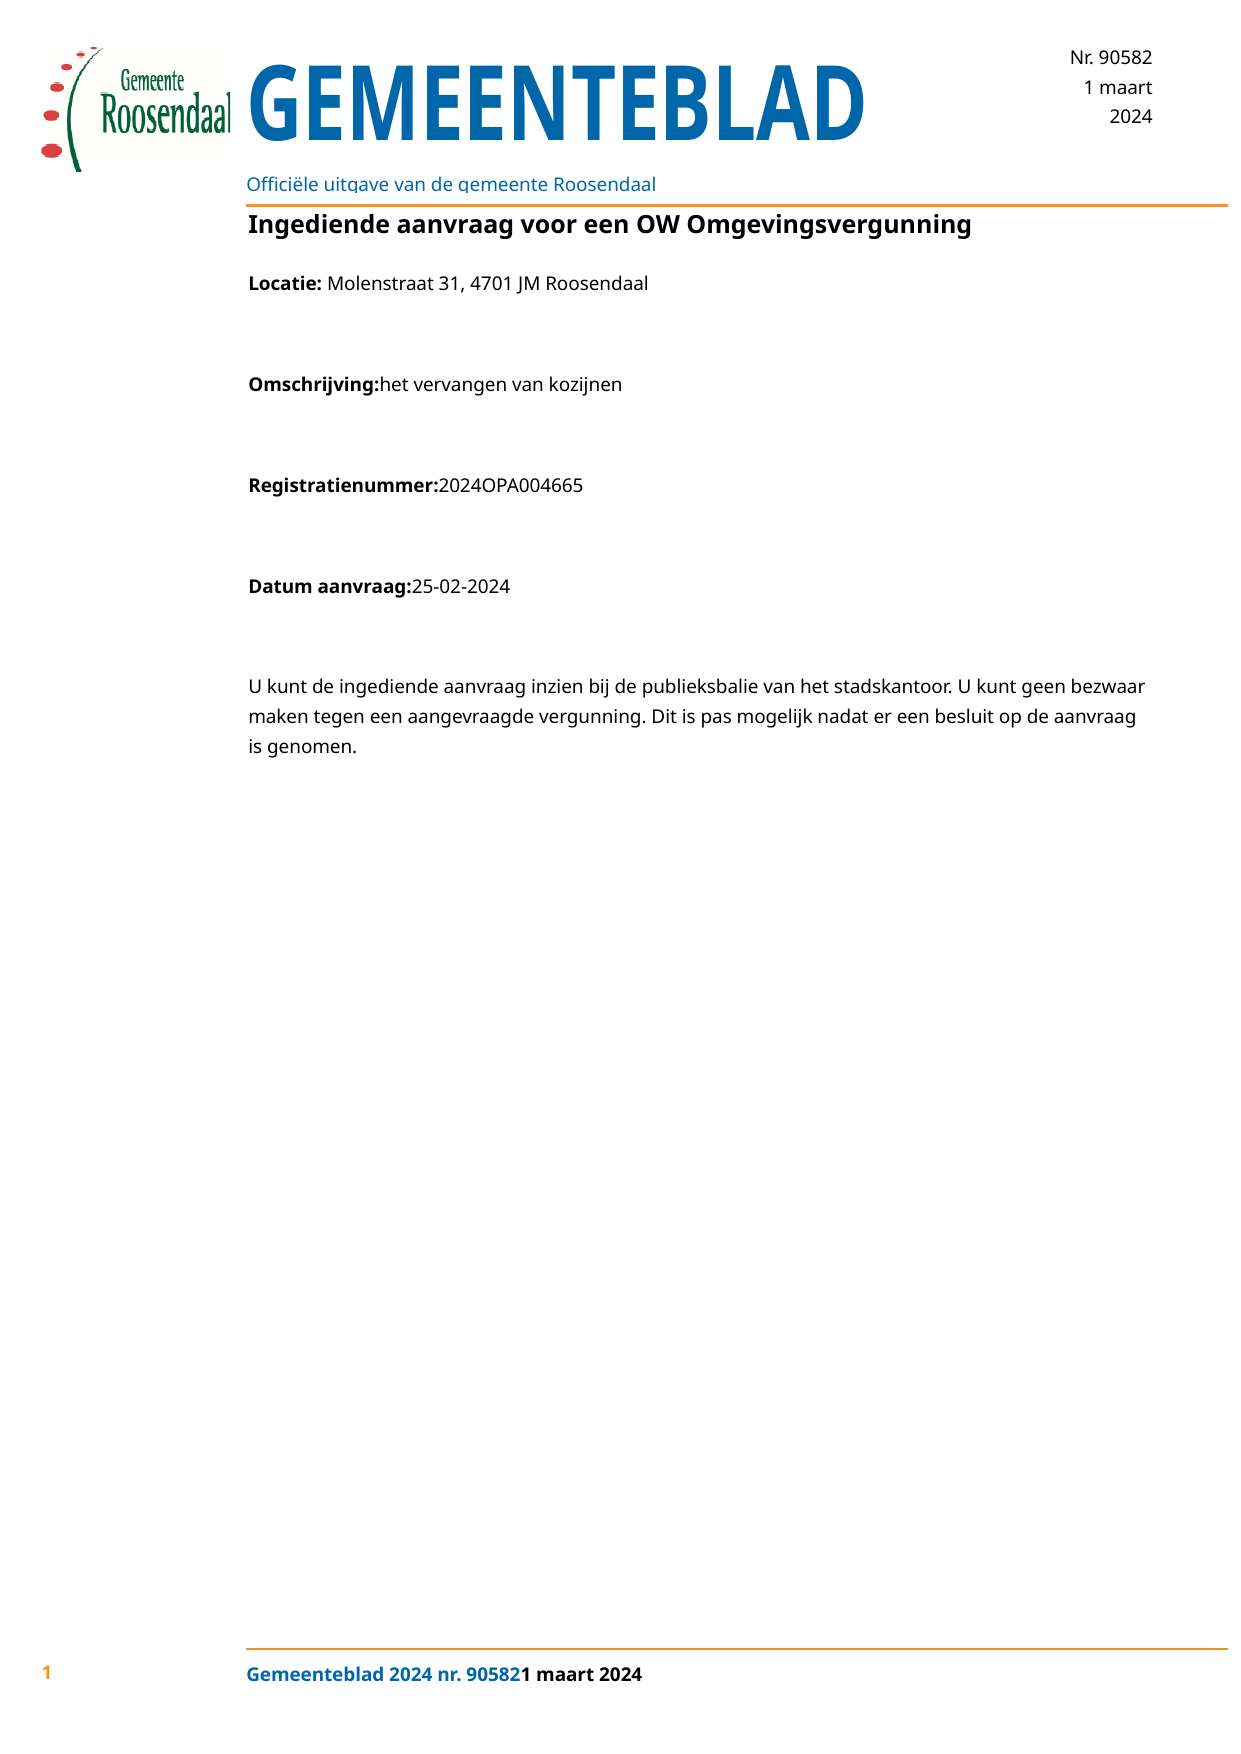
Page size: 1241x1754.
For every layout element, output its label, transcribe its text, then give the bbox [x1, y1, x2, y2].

text Datum aanvraag:25-02-2024 [248, 573, 1152, 598]
text U kunt de ingediende aanvraag inzien bij de publieksbalie van het stadskantoor. U kunt geen bezwaar maken tegen een aangevraagde vergunning. Dit is pas mogelijk nadat er een besluit op de aanvraag is genomen. [248, 674, 1152, 758]
text Locatie: Molenstraat 31, 4701 JM Roosendaal [248, 270, 1152, 296]
text Registratienummer:2024OPA004665 [248, 472, 1152, 498]
text Omschrijving:het vervangen van kozijnen [248, 371, 1152, 397]
picture [41, 47, 231, 172]
text Ingediende aanvraag voor een OW Omgevingsvergunning [248, 207, 1152, 241]
